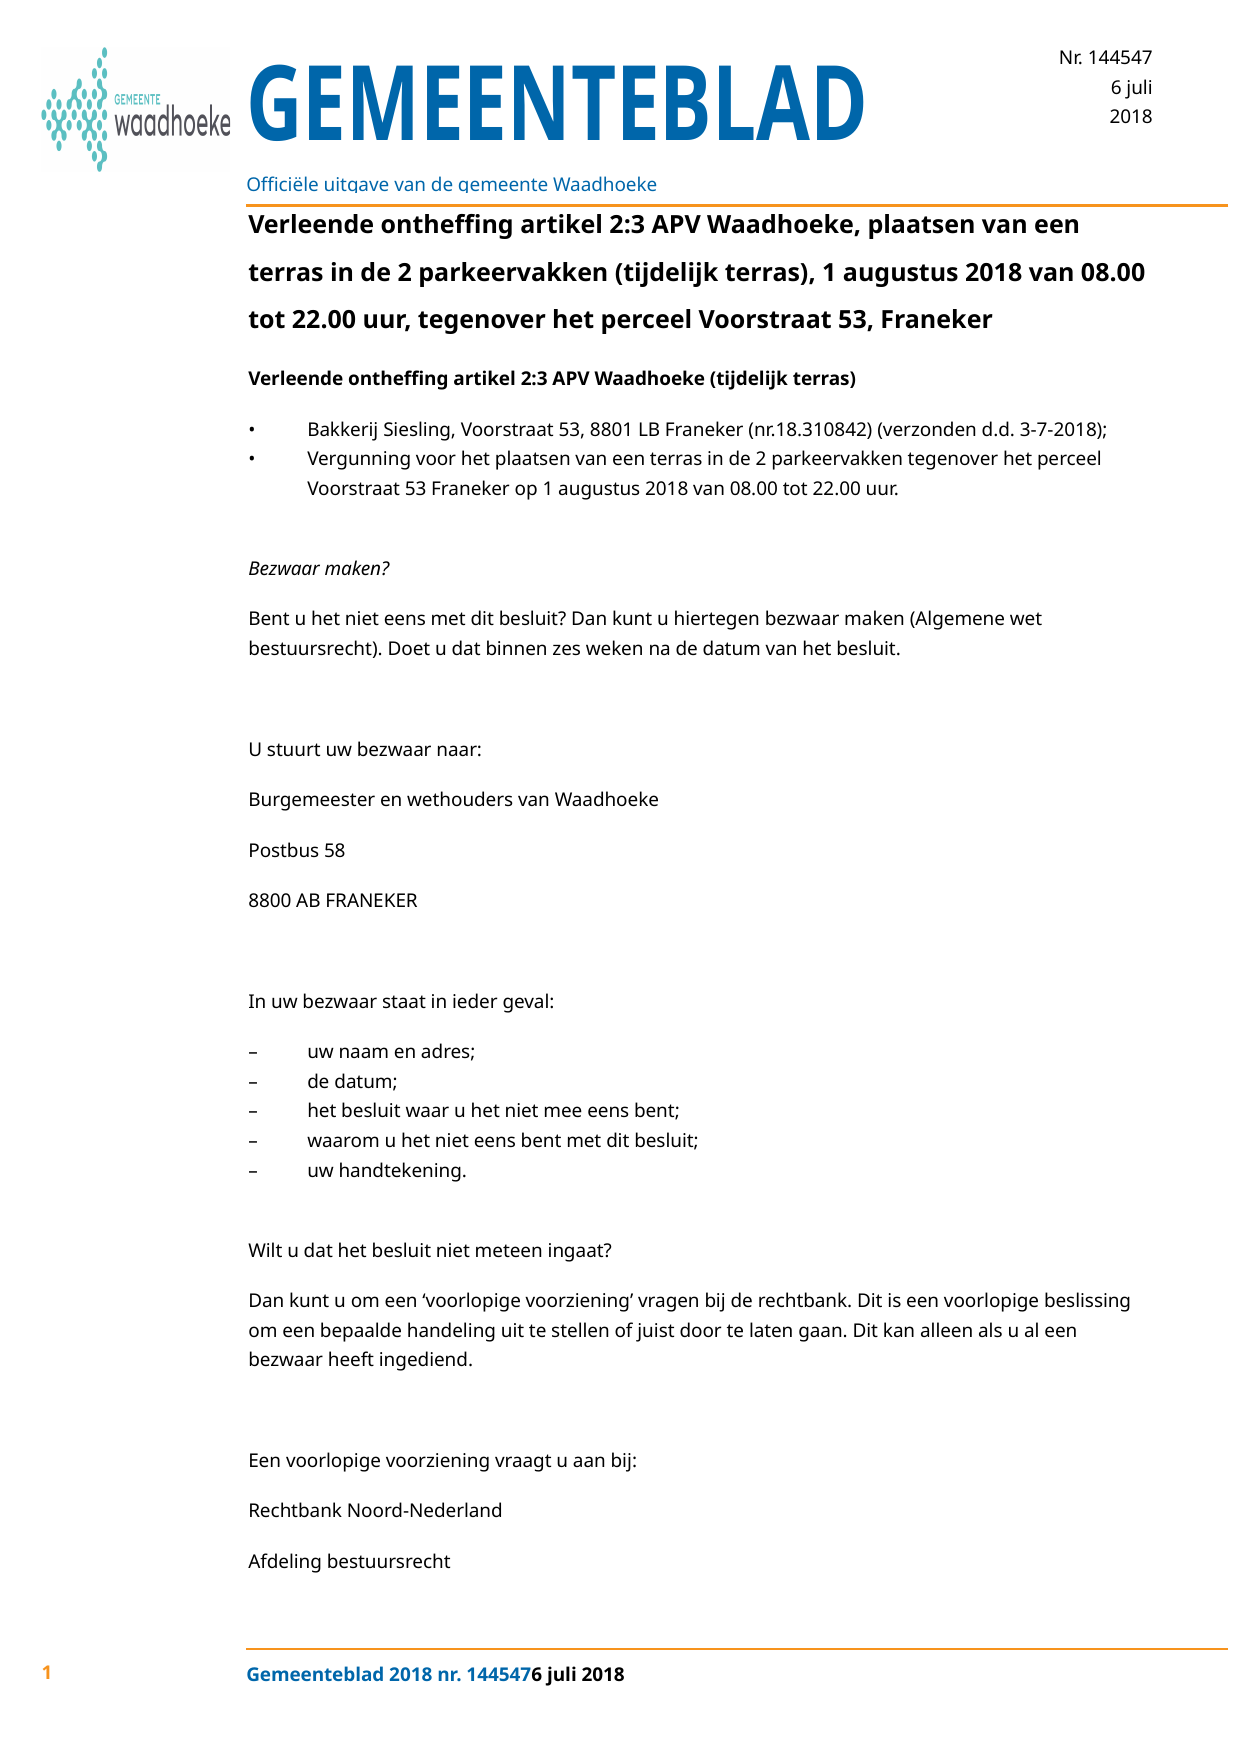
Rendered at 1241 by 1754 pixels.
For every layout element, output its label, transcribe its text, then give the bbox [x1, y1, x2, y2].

list Bakkerij Siesling, Voorstraat 53, 8801 LB Franeker (nr.18.310842) (verzonden d.d. 3-7-2018); [248, 416, 1152, 442]
text Verleende ontheffing artikel 2:3 APV Waadhoeke, plaatsen van een terras in de 2 parkeervakken (tijdelijk terras), 1 augustus 2018 van 08.00 tot 22.00 uur, tegenover het perceel Voorstraat 53, Franeker [248, 207, 1152, 336]
list het besluit waar u het niet mee eens bent; [248, 1098, 1152, 1123]
text Burgemeester en wethouders van Waadhoeke [248, 786, 1152, 812]
list de datum; [248, 1068, 1152, 1094]
text Postbus 58 [248, 837, 1152, 862]
picture [41, 47, 231, 172]
list uw naam en adres; [248, 1038, 1152, 1064]
list uw handtekening. [248, 1157, 1152, 1182]
text Een voorlopige voorziening vraagt u aan bij: [248, 1447, 1152, 1473]
text Bent u het niet eens met dit besluit? Dan kunt u hiertegen bezwaar maken (Algemene wet bestuursrecht). Doet u dat binnen zes weken na de datum van het besluit. [248, 606, 1152, 661]
text Wilt u dat het besluit niet meteen ingaat? [248, 1237, 1152, 1262]
text 8800 AB FRANEKER [248, 887, 1152, 913]
list Vergunning voor het plaatsen van een terras in de 2 parkeervakken tegenover het perceel Voorstraat 53 Franeker op 1 augustus 2018 van 08.00 tot 22.00 uur. [248, 446, 1152, 501]
text In uw bezwaar staat in ieder geval: [248, 988, 1152, 1014]
list waarom u het niet eens bent met dit besluit; [248, 1127, 1152, 1153]
text Dan kunt u om een ‘voorlopige voorziening’ vragen bij de rechtbank. Dit is een voorlopige beslissing om een bepaalde handeling uit te stellen of juist door te laten gaan. Dit kan alleen als u al een bezwaar heeft ingediend. [248, 1287, 1152, 1372]
text Afdeling bestuursrecht [248, 1548, 1152, 1574]
text Rechtbank Noord-Nederland [248, 1498, 1152, 1523]
text U stuurt uw bezwaar naar: [248, 736, 1152, 762]
text Verleende ontheffing artikel 2:3 APV Waadhoeke (tijdelijk terras) [248, 366, 1152, 391]
text Bezwaar maken? [248, 555, 1152, 581]
